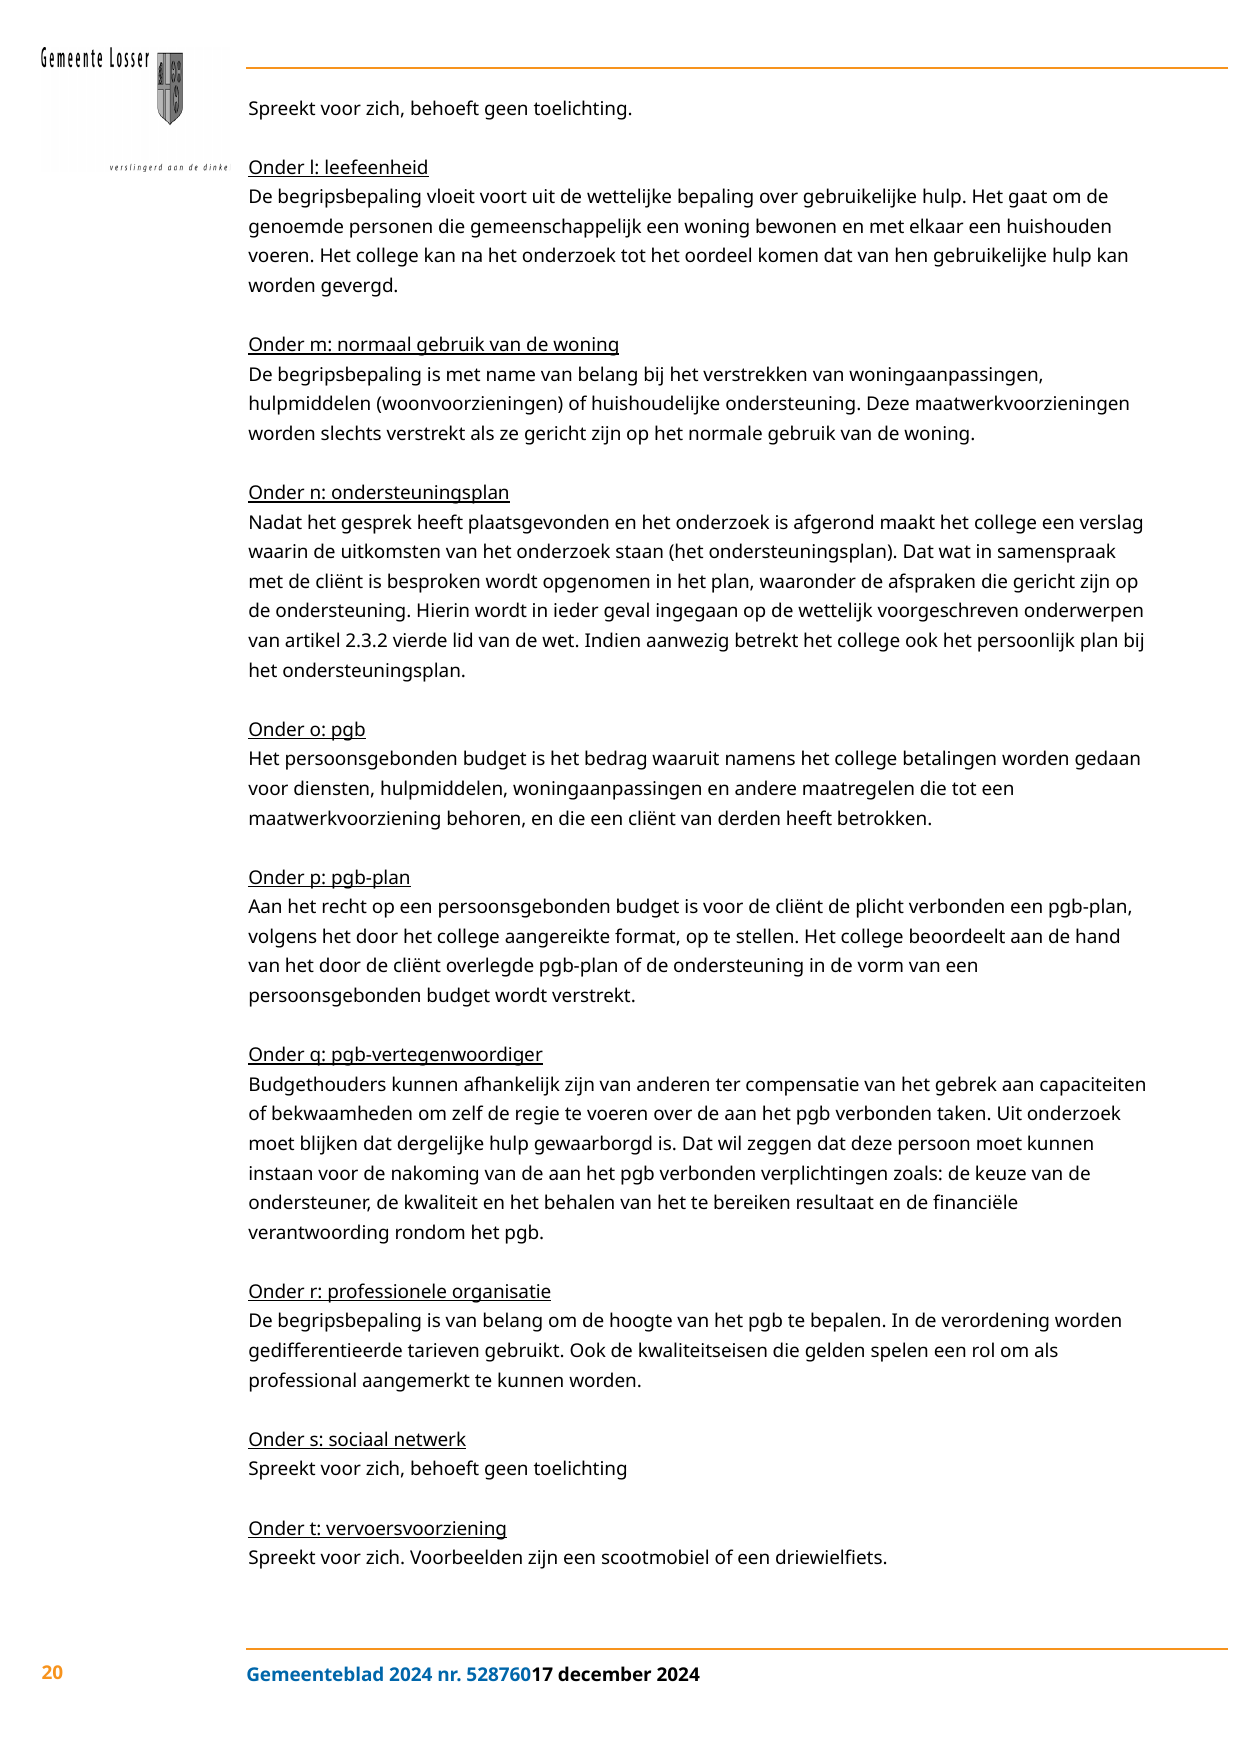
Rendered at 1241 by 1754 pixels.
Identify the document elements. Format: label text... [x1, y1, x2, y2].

text De begripsbepaling is met name van belang bij het verstrekken van woningaanpassingen, hulpmiddelen (woonvoorzieningen) of huishoudelijke ondersteuning. Deze maatwerkvoorzieningen worden slechts verstrekt als ze gericht zijn op het normale gebruik van de woning. [248, 361, 1152, 446]
text Onder p: pgb-plan [248, 864, 1152, 890]
text Onder o: pgb [248, 716, 1152, 742]
text Onder l: leefeenheid [248, 154, 1152, 180]
picture [41, 47, 231, 172]
text De begripsbepaling vloeit voort uit de wettelijke bepaling over gebruikelijke hulp. Het gaat om de genoemde personen die gemeenschappelijk een woning bewonen en met elkaar een huishouden voeren. Het college kan na het onderzoek tot het oordeel komen dat van hen gebruikelijke hulp kan worden gevergd. [248, 183, 1152, 298]
text Onder t: vervoersvoorziening [248, 1515, 1152, 1541]
text De begripsbepaling is van belang om de hoogte van het pgb te bepalen. In de verordening worden gedifferentieerde tarieven gebruikt. Ook de kwaliteitseisen die gelden spelen een rol om als professional aangemerkt te kunnen worden. [248, 1308, 1152, 1393]
text Nadat het gesprek heeft plaatsgevonden en het onderzoek is afgerond maakt het college een verslag waarin de uitkomsten van het onderzoek staan (het ondersteuningsplan). Dat wat in samenspraak met de cliënt is besproken wordt opgenomen in het plan, waaronder de afspraken die gericht zijn op de ondersteuning. Hierin wordt in ieder geval ingegaan op de wettelijk voorgeschreven onderwerpen van artikel 2.3.2 vierde lid van de wet. Indien aanwezig betrekt het college ook het persoonlijk plan bij het ondersteuningsplan. [248, 509, 1152, 683]
text Onder m: normaal gebruik van de woning [248, 331, 1152, 357]
text Spreekt voor zich. Voorbeelden zijn een scootmobiel of een driewielfiets. [248, 1544, 1152, 1570]
text Onder s: sociaal netwerk [248, 1426, 1152, 1452]
text Onder n: ondersteuningsplan [248, 479, 1152, 505]
text Onder r: professionele organisatie [248, 1278, 1152, 1304]
text Het persoonsgebonden budget is het bedrag waaruit namens het college betalingen worden gedaan voor diensten, hulpmiddelen, woningaanpassingen en andere maatregelen die tot een maatwerkvoorziening behoren, en die een cliënt van derden heeft betrokken. [248, 746, 1152, 831]
text Aan het recht op een persoonsgebonden budget is voor de cliënt de plicht verbonden een pgb-plan, volgens het door het college aangereikte format, op te stellen. Het college beoordeelt aan de hand van het door de cliënt overlegde pgb-plan of de ondersteuning in de vorm van een persoonsgebonden budget wordt verstrekt. [248, 893, 1152, 1008]
text Spreekt voor zich, behoeft geen toelichting. [248, 95, 1152, 121]
text Spreekt voor zich, behoeft geen toelichting [248, 1456, 1152, 1481]
text Onder q: pgb-vertegenwoordiger [248, 1041, 1152, 1067]
text Budgethouders kunnen afhankelijk zijn van anderen ter compensatie van het gebrek aan capaciteiten of bekwaamheden om zelf de regie te voeren over de aan het pgb verbonden taken. Uit onderzoek moet blijken dat dergelijke hulp gewaarborgd is. Dat wil zeggen dat deze persoon moet kunnen instaan voor de nakoming van de aan het pgb verbonden verplichtingen zoals: de keuze van de ondersteuner, de kwaliteit en het behalen van het te bereiken resultaat en de financiële verantwoording rondom het pgb. [248, 1071, 1152, 1245]
